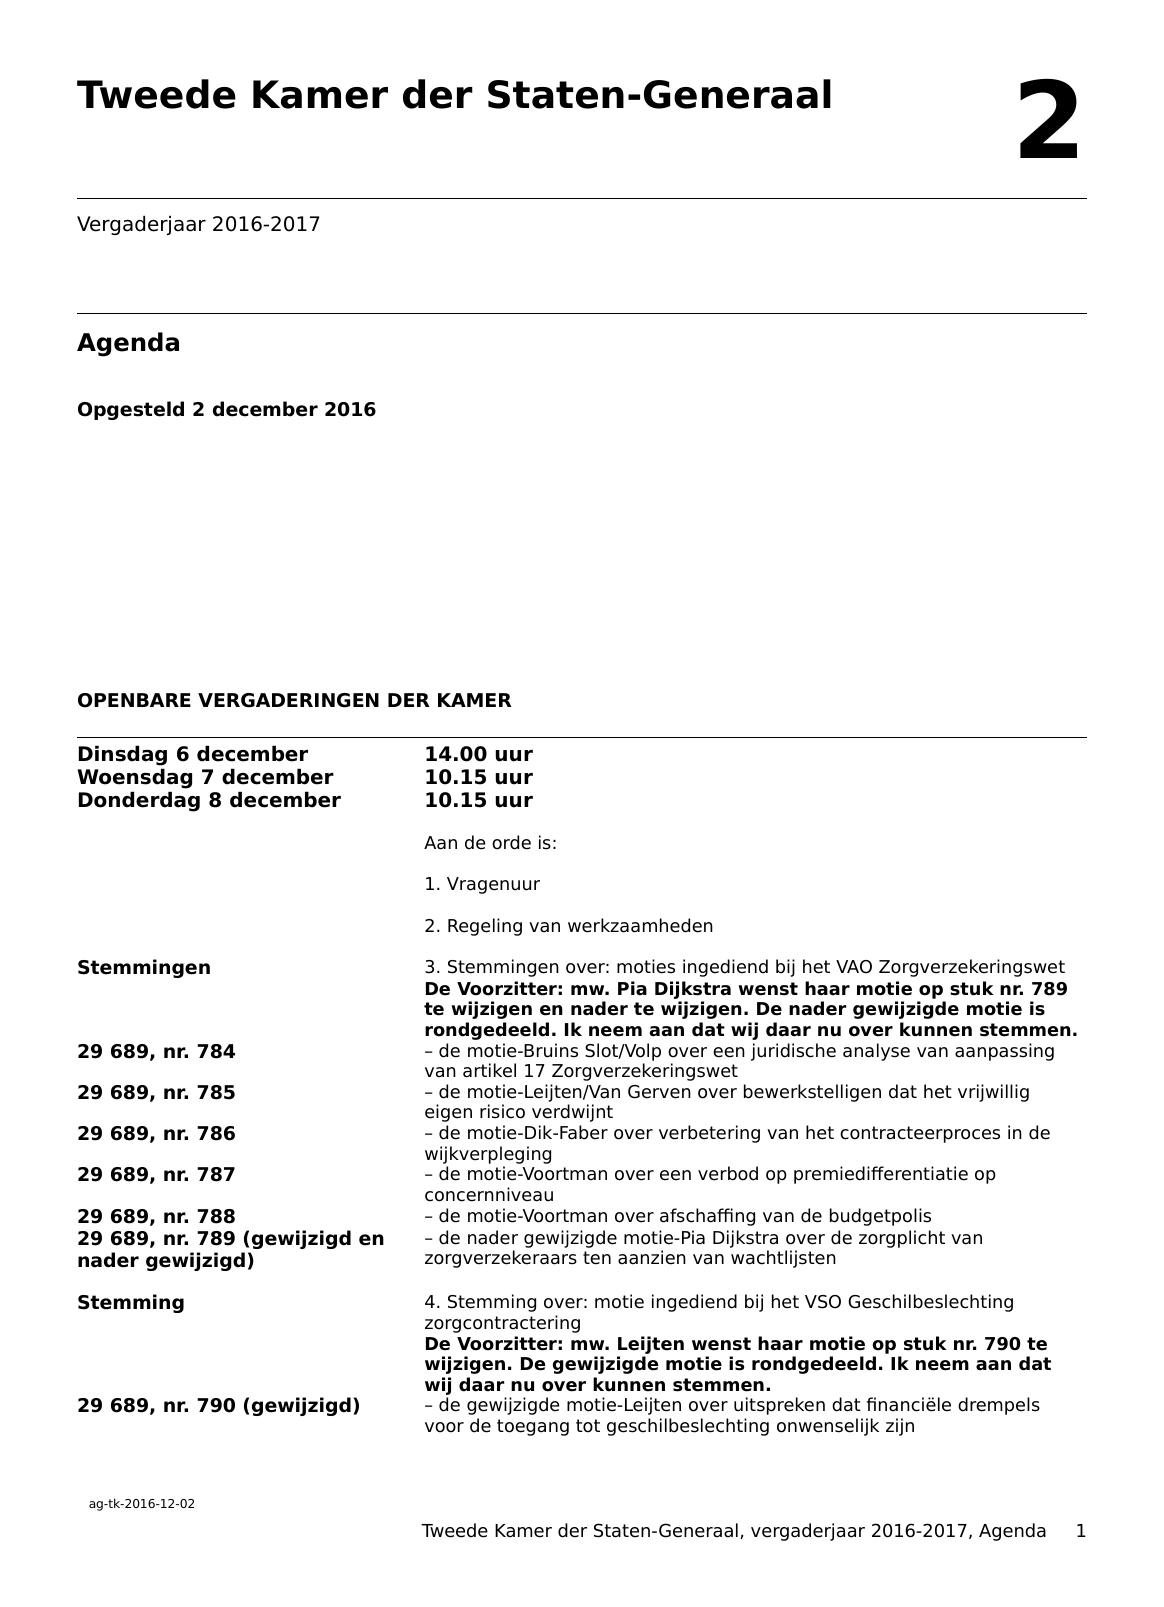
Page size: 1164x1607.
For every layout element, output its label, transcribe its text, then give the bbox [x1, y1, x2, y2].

table_cell [77, 874, 401, 895]
table_cell 29 689, nr. 787 [77, 1164, 401, 1206]
table_cell [77, 1334, 401, 1395]
table_cell [418, 813, 1087, 833]
table_cell [401, 895, 418, 916]
table_header 2 [886, 59, 1087, 198]
table_cell – de gewijzigde motie-Leijten over uitspreken dat financiële drempels voor de toegang tot geschilbeslechting onwenselijk zijn [418, 1395, 1087, 1437]
table_header Dinsdag 6 december [77, 738, 401, 766]
table_cell – de motie-Bruins Slot/Volp over een juridische analyse van aanpassing van artikel 17 Zorgverzekeringswet [418, 1041, 1087, 1082]
table_cell [77, 833, 401, 854]
table_cell Stemmingen [77, 957, 401, 979]
table_cell [401, 766, 418, 789]
table_cell [401, 957, 418, 979]
table_cell [401, 1206, 418, 1228]
table_cell [418, 1272, 1087, 1292]
table_cell [418, 895, 1087, 916]
table_cell 29 689, nr. 789 (gewijzigd en nader gewijzigd) [77, 1228, 401, 1272]
table_cell [418, 936, 1087, 957]
table_cell 10.15 uur [418, 766, 1087, 789]
table_cell 1. Vragenuur [418, 874, 1087, 895]
table_cell [401, 1292, 418, 1333]
table_cell [77, 936, 401, 957]
table_cell [401, 936, 418, 957]
text ag-tk-2016-12-02 [88, 1497, 323, 1511]
table_cell Woensdag 7 december [77, 766, 401, 789]
table_cell [401, 1437, 418, 1457]
table_cell 29 689, nr. 785 [77, 1082, 401, 1123]
table_cell [401, 1334, 418, 1395]
table_cell [401, 1272, 418, 1292]
table_cell Aan de orde is: [418, 833, 1087, 854]
table_cell [77, 854, 401, 874]
table_cell De Voorzitter: mw. Pia Dijkstra wenst haar motie op stuk nr. 789 te wijzigen en nader te wijzigen. De nader gewijzigde motie is rondgedeeld. Ik neem aan dat wij daar nu over kunnen stemmen. [418, 979, 1087, 1041]
table_cell [401, 789, 418, 812]
table_cell 29 689, nr. 790 (gewijzigd) [77, 1395, 401, 1437]
text Opgesteld 2 december 2016 [77, 399, 1087, 421]
table_cell [77, 1437, 401, 1457]
table_cell 4. Stemming over: motie ingediend bij het VSO Geschilbeslechting zorgcontractering [418, 1292, 1087, 1333]
table_cell [77, 916, 401, 936]
table_header [401, 738, 418, 766]
table_cell [401, 1041, 418, 1082]
table_cell De Voorzitter: mw. Leijten wenst haar motie op stuk nr. 790 te wijzigen. De gewijzigde motie is rondgedeeld. Ik neem aan dat wij daar nu over kunnen stemmen. [418, 1334, 1087, 1395]
table_cell 10.15 uur [418, 789, 1087, 812]
table_cell – de motie-Leijten/Van Gerven over bewerkstelligen dat het vrijwillig eigen risico verdwijnt [418, 1082, 1087, 1123]
table_cell – de motie-Voortman over afschaffing van de budgetpolis [418, 1206, 1087, 1228]
subtitle OPENBARE VERGADERINGEN DER KAMER [77, 690, 1087, 712]
table_cell [77, 979, 401, 1041]
table_cell [77, 895, 401, 916]
table_cell Vergaderjaar 2016-2017 [77, 199, 1087, 313]
table_cell – de nader gewijzigde motie-Pia Dijkstra over de zorgplicht van zorgverzekeraars ten aanzien van wachtlijsten [418, 1228, 1087, 1272]
table_cell Donderdag 8 december [77, 789, 401, 812]
table_cell 29 689, nr. 786 [77, 1123, 401, 1164]
table_cell [401, 813, 418, 833]
table_cell [401, 1123, 418, 1164]
table_cell [401, 1395, 418, 1437]
table_cell [401, 1164, 418, 1206]
table_cell [77, 813, 401, 833]
table_cell – de motie-Dik-Faber over verbetering van het contracteerproces in de wijkverpleging [418, 1123, 1087, 1164]
table_cell [401, 979, 418, 1041]
table_cell 29 689, nr. 788 [77, 1206, 401, 1228]
table_cell [401, 874, 418, 895]
table_cell Stemming [77, 1292, 401, 1333]
table_cell [401, 1082, 418, 1123]
table_cell [422, 314, 1087, 357]
table_cell 2. Regeling van werkzaamheden [418, 916, 1087, 936]
table_cell [401, 854, 418, 874]
table_cell 29 689, nr. 784 [77, 1041, 401, 1082]
table_cell Agenda [77, 314, 422, 357]
table_cell [401, 833, 418, 854]
table_cell [401, 916, 418, 936]
table_cell [418, 1437, 1087, 1457]
table_header 14.00 uur [418, 738, 1087, 766]
table_cell 3. Stemmingen over: moties ingediend bij het VAO Zorgverzekeringswet [418, 957, 1087, 979]
table_cell – de motie-Voortman over een verbod op premiedifferentiatie op concernniveau [418, 1164, 1087, 1206]
table_cell [77, 1272, 401, 1292]
table_cell [418, 854, 1087, 874]
table_cell [401, 1228, 418, 1272]
table_header Tweede Kamer der Staten-Generaal [77, 59, 886, 198]
